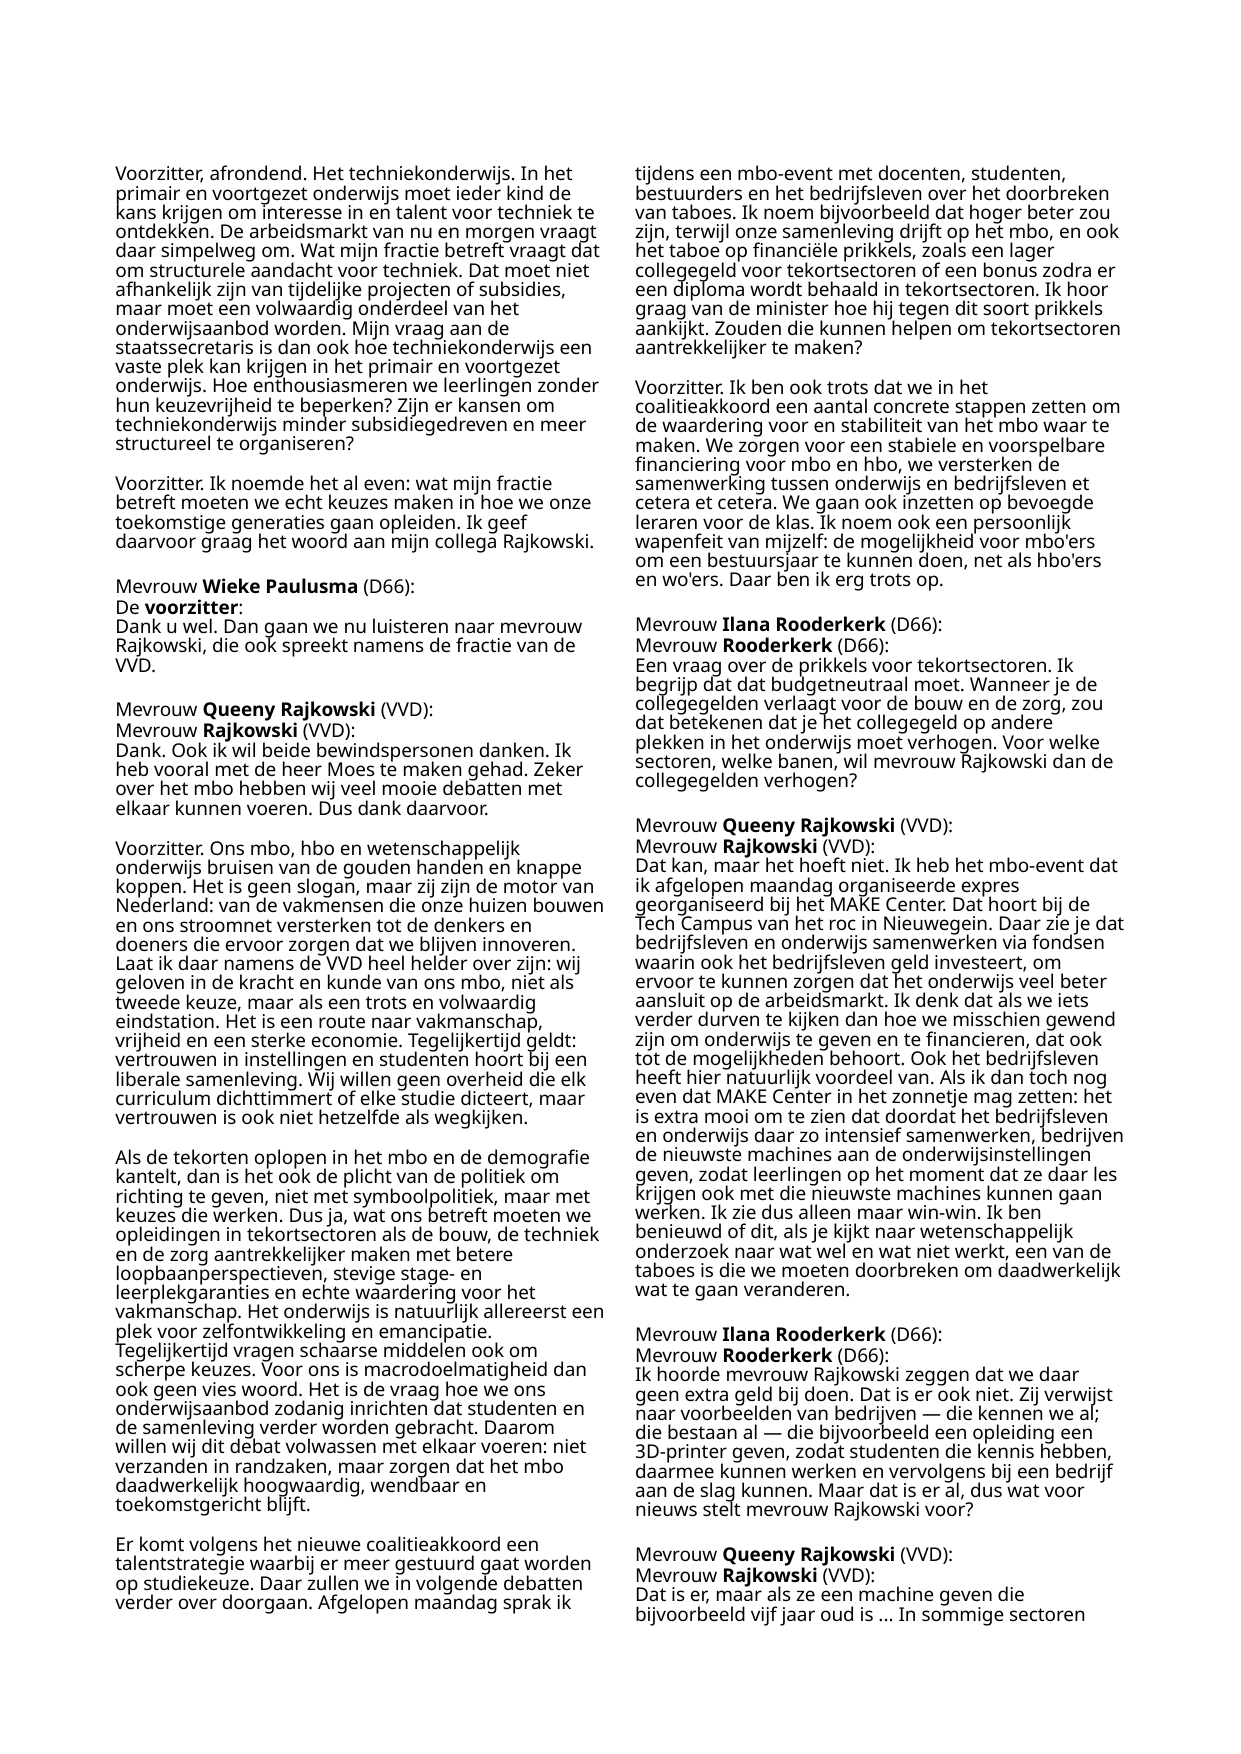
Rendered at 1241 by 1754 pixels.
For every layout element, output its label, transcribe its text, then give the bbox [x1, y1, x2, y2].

text Dat kan, maar het hoeft niet. Ik heb het mbo-event dat ik afgelopen maandag organiseerde expres georganiseerd bij het MAKE Center. Dat hoort bij de Tech Campus van het roc in Nieuwegein. Daar zie je dat bedrijfsleven en onderwijs samenwerken via fondsen waarin ook het bedrijfsleven geld investeert, om ervoor te kunnen zorgen dat het onderwijs veel beter aansluit op de arbeidsmarkt. Ik denk dat als we iets verder durven te kijken dan hoe we misschien gewend zijn om onderwijs te geven en te financieren, dat ook tot de mogelijkheden behoort. Ook het bedrijfsleven heeft hier natuurlijk voordeel van. Als ik dan toch nog even dat MAKE Center in het zonnetje mag zetten: het is extra mooi om te zien dat doordat het bedrijfsleven en onderwijs daar zo intensief samenwerken, bedrijven de nieuwste machines aan de onderwijsinstellingen geven, zodat leerlingen op het moment dat ze daar les krijgen ook met die nieuwste machines kunnen gaan werken. Ik zie dus alleen maar win-win. Ik ben benieuwd of dit, als je kijkt naar wetenschappelijk onderzoek naar wat wel en wat niet werkt, een van de taboes is die we moeten doorbreken om daadwerkelijk wat te gaan veranderen. [635, 857, 1125, 1301]
text Er komt volgens het nieuwe coalitieakkoord een talentstrategie waarbij er meer gestuurd gaat worden op studiekeuze. Daar zullen we in volgende debatten verder over doorgaan. Afgelopen maandag sprak ik [115, 1536, 605, 1613]
text Mevrouw Rajkowski (VVD): [115, 722, 605, 742]
text Een vraag over de prikkels voor tekortsectoren. Ik begrijp dat dat budgetneutraal moet. Wanneer je de collegegelden verlaagt voor de bouw en de zorg, zou dat betekenen dat je het collegegeld op andere plekken in het onderwijs moet verhogen. Voor welke sectoren, welke banen, wil mevrouw Rajkowski dan de collegegelden verhogen? [635, 657, 1125, 791]
text Ik hoorde mevrouw Rajkowski zeggen dat we daar geen extra geld bij doen. Dat is er ook niet. Zij verwijst naar voorbeelden van bedrijven — die kennen we al; die bestaan al — die bijvoorbeeld een opleiding een 3D-printer geven, zodat studenten die kennis hebben, daarmee kunnen werken en vervolgens bij een bedrijf aan de slag kunnen. Maar dat is er al, dus wat voor nieuws stelt mevrouw Rajkowski voor? [635, 1366, 1125, 1521]
text Dank u wel. Dan gaan we nu luisteren naar mevrouw Rajkowski, die ook spreekt namens de fractie van de VVD. [115, 618, 605, 676]
text Voorzitter. Ik ben ook trots dat we in het coalitieakkoord een aantal concrete stappen zetten om de waardering voor en stabiliteit van het mbo waar te maken. We zorgen voor een stabiele en voorspelbare financiering voor mbo en hbo, we versterken de samenwerking tussen onderwijs en bedrijfsleven et cetera et cetera. We gaan ook inzetten op bevoegde leraren voor de klas. Ik noem ook een persoonlijk wapenfeit van mijzelf: de mogelijkheid voor mbo'ers om een bestuursjaar te kunnen doen, net als hbo'ers en wo'ers. Daar ben ik erg trots op. [635, 379, 1125, 591]
text Mevrouw Queeny Rajkowski (VVD): [635, 1541, 1125, 1567]
text Mevrouw Rooderkerk (D66): [635, 637, 1125, 657]
text Mevrouw Rooderkerk (D66): [635, 1347, 1125, 1366]
text Voorzitter. Ons mbo, hbo en wetenschappelijk onderwijs bruisen van de gouden handen en knappe koppen. Het is geen slogan, maar zij zijn de motor van Nederland: van de vakmensen die onze huizen bouwen en ons stroomnet versterken tot de denkers en doeners die ervoor zorgen dat we blijven innoveren. Laat ik daar namens de VVD heel helder over zijn: wij geloven in de kracht en kunde van ons mbo, niet als tweede keuze, maar als een trots en volwaardig eindstation. Het is een route naar vakmanschap, vrijheid en een sterke economie. Tegelijkertijd geldt: vertrouwen in instellingen en studenten hoort bij een liberale samenleving. Wij willen geen overheid die elk curriculum dichttimmert of elke studie dicteert, maar vertrouwen is ook niet hetzelfde als wegkijken. [115, 839, 605, 1128]
text Mevrouw Rajkowski (VVD): [635, 1567, 1125, 1586]
text Mevrouw Queeny Rajkowski (VVD): [115, 697, 605, 722]
text Voorzitter. Ik noemde het al even: wat mijn fractie betreft moeten we echt keuzes maken in hoe we onze toekomstige generaties gaan opleiden. Ik geef daarvoor graag het woord aan mijn collega Rajkowski. [115, 475, 605, 552]
text Mevrouw Ilana Rooderkerk (D66): [635, 1321, 1125, 1347]
text Dat is er, maar als ze een machine geven die bijvoorbeeld vijf jaar oud is ... In sommige sectoren [635, 1586, 1125, 1625]
text Mevrouw Rajkowski (VVD): [635, 838, 1125, 857]
text tijdens een mbo-event met docenten, studenten, bestuurders en het bedrijfsleven over het doorbreken van taboes. Ik noem bijvoorbeeld dat hoger beter zou zijn, terwijl onze samenleving drijft op het mbo, en ook het taboe op financiële prikkels, zoals een lager collegegeld voor tekortsectoren of een bonus zodra er een diploma wordt behaald in tekortsectoren. Ik hoor graag van de minister hoe hij tegen dit soort prikkels aankijkt. Zouden die kunnen helpen om tekortsectoren aantrekkelijker te maken? [635, 165, 1125, 358]
text De voorzitter: [115, 599, 605, 618]
text Voorzitter, afrondend. Het techniekonderwijs. In het primair en voortgezet onderwijs moet ieder kind de kans krijgen om interesse in en talent voor techniek te ontdekken. De arbeidsmarkt van nu en morgen vraagt daar simpelweg om. Wat mijn fractie betreft vraagt dat om structurele aandacht voor techniek. Dat moet niet afhankelijk zijn van tijdelijke projecten of subsidies, maar moet een volwaardig onderdeel van het onderwijsaanbod worden. Mijn vraag aan de staatssecretaris is dan ook hoe techniekonderwijs een vaste plek kan krijgen in het primair en voortgezet onderwijs. Hoe enthousiasmeren we leerlingen zonder hun keuzevrijheid te beperken? Zijn er kansen om techniekonderwijs minder subsidiegedreven en meer structureel te organiseren? [115, 165, 605, 454]
text Dank. Ook ik wil beide bewindspersonen danken. Ik heb vooral met de heer Moes te maken gehad. Zeker over het mbo hebben wij veel mooie debatten met elkaar kunnen voeren. Dus dank daarvoor. [115, 742, 605, 819]
text Als de tekorten oplopen in het mbo en de demografie kantelt, dan is het ook de plicht van de politiek om richting te geven, niet met symboolpolitiek, maar met keuzes die werken. Dus ja, wat ons betreft moeten we opleidingen in tekortsectoren als de bouw, de techniek en de zorg aantrekkelijker maken met betere loopbaanperspectieven, stevige stage- en leerplekgaranties en echte waardering voor het vakmanschap. Het onderwijs is natuurlijk allereerst een plek voor zelfontwikkeling en emancipatie. Tegelijkertijd vragen schaarse middelen ook om scherpe keuzes. Voor ons is macrodoelmatigheid dan ook geen vies woord. Het is de vraag hoe we ons onderwijsaanbod zodanig inrichten dat studenten en de samenleving verder worden gebracht. Daarom willen wij dit debat volwassen met elkaar voeren: niet verzanden in randzaken, maar zorgen dat het mbo daadwerkelijk hoogwaardig, wendbaar en toekomstgericht blijft. [115, 1149, 605, 1515]
text Mevrouw Queeny Rajkowski (VVD): [635, 812, 1125, 838]
text Mevrouw Wieke Paulusma (D66): [115, 573, 605, 599]
text Mevrouw Ilana Rooderkerk (D66): [635, 612, 1125, 637]
